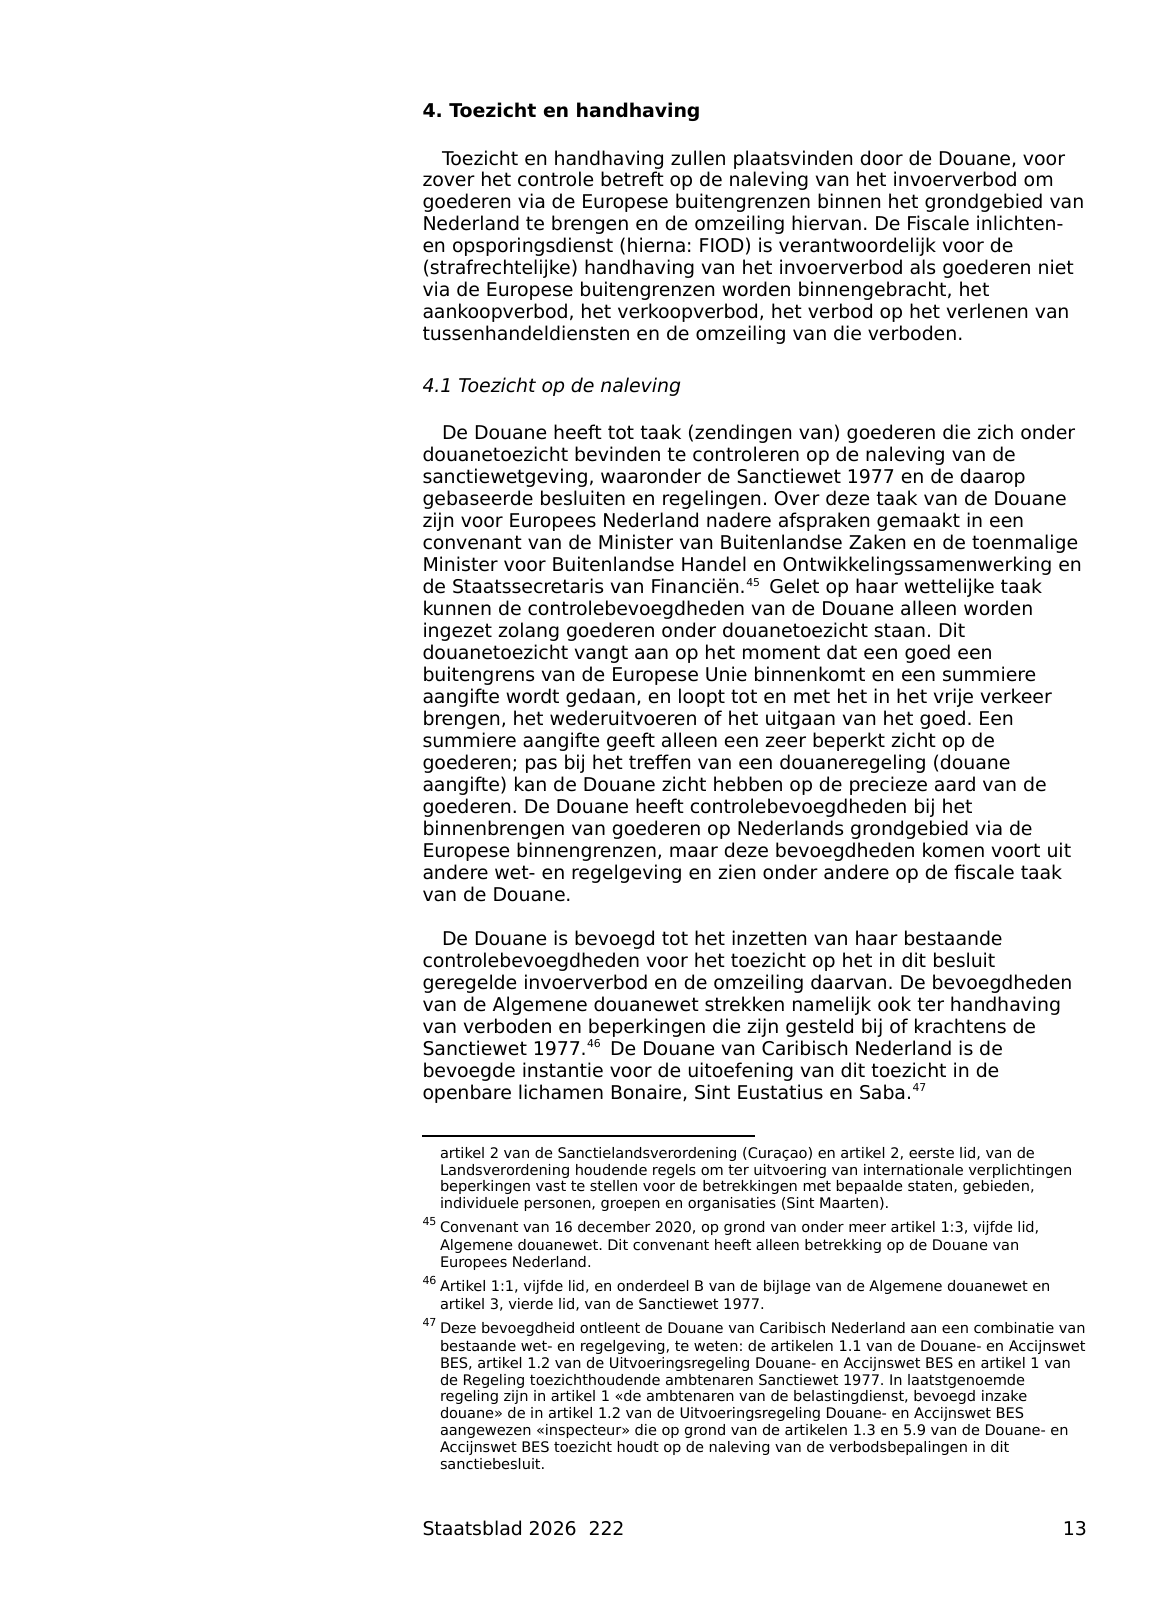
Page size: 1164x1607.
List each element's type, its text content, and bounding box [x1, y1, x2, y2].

text De Douane is bevoegd tot het inzetten van haar bestaande controlebevoegdheden voor het toezicht op het in dit besluit geregelde invoerverbod en de omzeiling daarvan. De bevoegdheden van de Algemene douanewet strekken namelijk ook ter handhaving van verboden en beperkingen die zijn gesteld bij of krachtens de Sanctiewet 1977. De Douane van Caribisch Nederland is de bevoegde instantie voor de uitoefening van dit toezicht in de openbare lichamen Bonaire, Sint Eustatius en Saba. [422, 928, 1087, 1104]
text Deze bevoegdheid ontleent de Douane van Caribisch Nederland aan een combinatie van bestaande wet- en regelgeving, te weten: de artikelen 1.1 van de Douane- en Accijnswet BES, artikel 1.2 van de Uitvoeringsregeling Douane- en Accijnswet BES en artikel 1 van de Regeling toezichthoudende ambtenaren Sanctiewet 1977. In laatstgenoemde regeling zijn in artikel 1 «de ambtenaren van de belastingdienst, bevoegd inzake douane» de in artikel 1.2 van de Uitvoeringsregeling Douane- en Accijnswet BES aangewezen «inspecteur» die op grond van de artikelen 1.3 en 5.9 van de Douane- en Accijnswet BES toezicht houdt op de naleving van de verbodsbepalingen in dit sanctiebesluit. [422, 1316, 1087, 1473]
text Convenant van 16 december 2020, op grond van onder meer artikel 1:3, vijfde lid, Algemene douanewet. Dit convenant heeft alleen betrekking op de Douane van Europees Nederland. [422, 1215, 1087, 1271]
subtitle 4. Toezicht en handhaving [422, 100, 1087, 122]
text artikel 2 van de Sanctielandsverordening (Curaçao) en artikel 2, eerste lid, van de Landsverordening houdende regels om ter uitvoering van internationale verplichtingen beperkingen vast te stellen voor de betrekkingen met bepaalde staten, gebieden, individuele personen, groepen en organisaties (Sint Maarten). [422, 1145, 1087, 1212]
subtitle 4.1 Toezicht op de naleving [422, 375, 1087, 397]
text Artikel 1:1, vijfde lid, en onderdeel B van de bijlage van de Algemene douanewet en artikel 3, vierde lid, van de Sanctiewet 1977. [422, 1274, 1087, 1313]
text Toezicht en handhaving zullen plaatsvinden door de Douane, voor zover het controle betreft op de naleving van het invoerverbod om goederen via de Europese buitengrenzen binnen het grondgebied van Nederland te brengen en de omzeiling hiervan. De Fiscale inlichten- en opsporingsdienst (hierna: FIOD) is verantwoordelijk voor de (strafrechtelijke) handhaving van het invoerverbod als goederen niet via de Europese buitengrenzen worden binnengebracht, het aankoopverbod, het verkoopverbod, het verbod op het verlenen van tussenhandeldiensten en de omzeiling van die verboden. [422, 147, 1087, 345]
text De Douane heeft tot taak (zendingen van) goederen die zich onder douanetoezicht bevinden te controleren op de naleving van de sanctiewetgeving, waaronder de Sanctiewet 1977 en de daarop gebaseerde besluiten en regelingen. Over deze taak van de Douane zijn voor Europees Nederland nadere afspraken gemaakt in een convenant van de Minister van Buitenlandse Zaken en de toenmalige Minister voor Buitenlandse Handel en Ontwikkelingssamenwerking en de Staatssecretaris van Financiën. Gelet op haar wettelijke taak kunnen de controlebevoegdheden van de Douane alleen worden ingezet zolang goederen onder douanetoezicht staan. Dit douanetoezicht vangt aan op het moment dat een goed een buitengrens van de Europese Unie binnenkomt en een summiere aangifte wordt gedaan, en loopt tot en met het in het vrije verkeer brengen, het wederuitvoeren of het uitgaan van het goed. Een summiere aangifte geeft alleen een zeer beperkt zicht op de goederen; pas bij het treffen van een douaneregeling (douane aangifte) kan de Douane zicht hebben op de precieze aard van de goederen. De Douane heeft controlebevoegdheden bij het binnenbrengen van goederen op Nederlands grondgebied via de Europese binnengrenzen, maar deze bevoegdheden komen voort uit andere wet- en regelgeving en zien onder andere op de fiscale taak van de Douane. [422, 422, 1087, 906]
